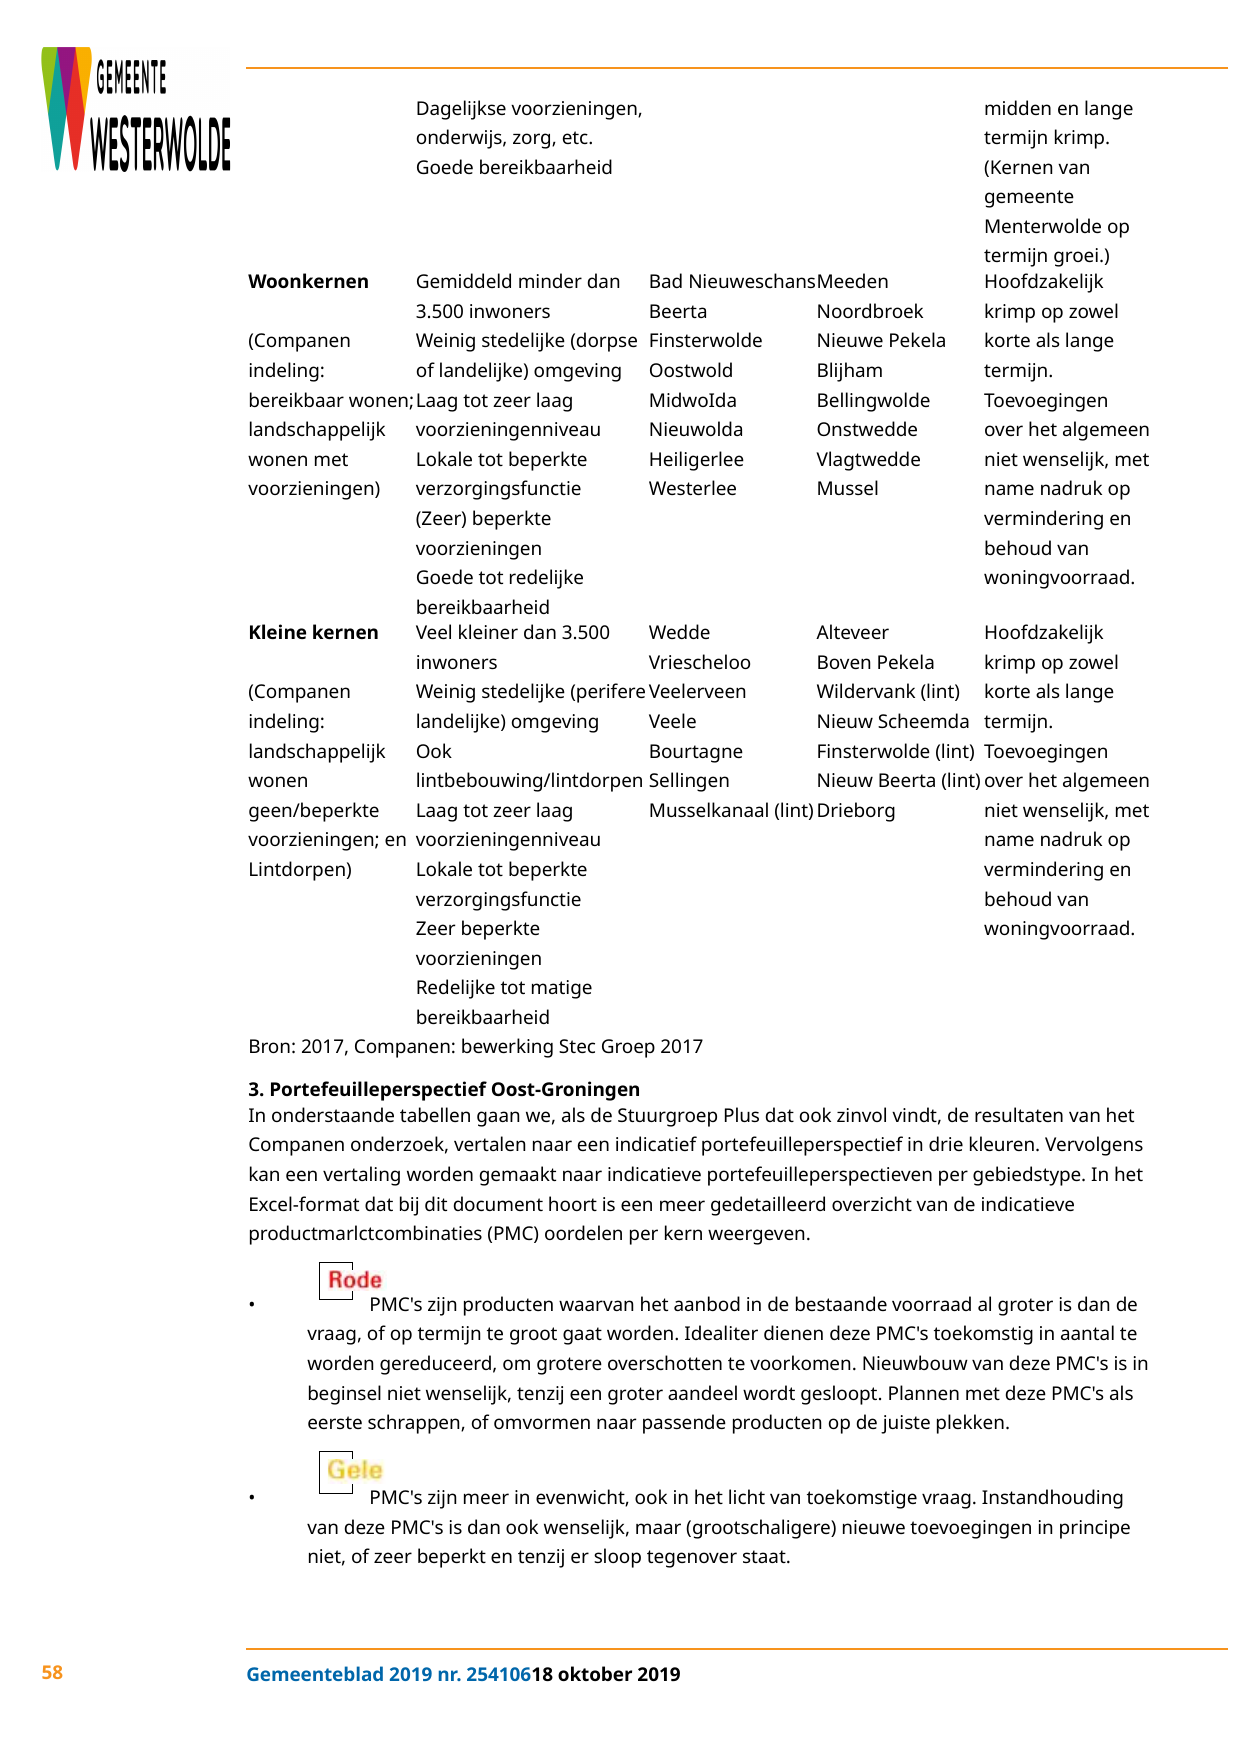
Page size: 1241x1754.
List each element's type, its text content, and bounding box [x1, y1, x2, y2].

table_cell [816, 95, 984, 268]
text In onderstaande tabellen gaan we, als de Stuurgroep Plus dat ook zinvol vindt, de resultaten van het Companen onderzoek, vertalen naar een indicatief portefeuilleperspectief in drie kleuren. Vervolgens kan een vertaling worden gemaakt naar indicatieve portefeuilleperspectieven per gebiedstype. In het Excel-format dat bij dit document hoort is een meer gedetailleerd overzicht van de indicatieve productmarlctcombinaties (PMC) oordelen per kern weergeven. [248, 1102, 1152, 1246]
list PMC's zijn producten waarvan het aanbod in de bestaande voorraad al groter is dan de vraag, of op termijn te groot gaat worden. Idealiter dienen deze PMC's toekomstig in aantal te worden gereduceerd, om grotere overschotten te voorkomen. Nieuwbouw van deze PMC's is in beginsel niet wenselijk, tenzij een groter aandeel wordt gesloopt. Plannen met deze PMC's als eerste schrappen, of omvormen naar passende producten op de juiste plekken. [248, 1250, 1152, 1435]
table_cell [248, 95, 416, 268]
list PMC's zijn meer in evenwicht, ook in het licht van toekomstige vraag. Instandhouding van deze PMC's is dan ook wenselijk, maar (grootschaligere) nieuwe toevoegingen in principe niet, of zeer beperkt en tenzij er sloop tegenover staat. [248, 1439, 1152, 1569]
table_cell Hoofdzakelijk krimp op zowel korte als lange termijn. Toevoegingen over het algemeen niet wenselijk, met name nadruk op vermindering en behoud van woningvoorraad. [984, 269, 1152, 619]
table_cell Alteveer Boven Pekela Wildervank (lint) Nieuw Scheemda Finsterwolde (lint) Nieuw Beerta (lint) Drieborg [816, 620, 984, 1030]
text Bron: 2017, Companen: bewerking Stec Groep 2017 [248, 1033, 1152, 1059]
text 3. Portefeuilleperspectief Oost-Groningen [248, 1076, 1152, 1102]
table_cell Veel kleiner dan 3.500 inwoners Weinig stedelijke (perifere landelijke) omgeving Ook lintbebouwing/lintdorpen Laag tot zeer laag voorzieningenniveau Lokale tot beperkte verzorgingsfunctie Zeer beperkte voorzieningen Redelijke tot matige bereikbaarheid [416, 620, 649, 1030]
table_cell midden en lange termijn krimp. (Kernen van gemeente Menterwolde op termijn groei.) [984, 95, 1152, 268]
table_cell [649, 95, 816, 268]
table_cell Woonkernen (Companen indeling: bereikbaar wonen; landschappelijk wonen met voorzieningen) [248, 269, 416, 619]
table_cell Meeden Noordbroek Nieuwe Pekela Blijham Bellingwolde Onstwedde Vlagtwedde Mussel [816, 269, 984, 619]
table_cell Wedde Vriescheloo Veelerveen Veele Bourtagne Sellingen Musselkanaal (lint) [649, 620, 816, 1030]
picture [327, 1270, 387, 1291]
table_cell Bad Nieuweschans Beerta Finsterwolde Oostwold MidwoIda Nieuwolda Heiligerlee Westerlee [649, 269, 816, 619]
picture [327, 1459, 387, 1484]
table_cell Kleine kernen (Companen indeling: landschappelijk wonen geen/beperkte voorzieningen; en Lintdorpen) [248, 620, 416, 1030]
picture [41, 47, 231, 172]
table_cell Dagelijkse voorzieningen, onderwijs, zorg, etc. Goede bereikbaarheid [416, 95, 649, 268]
table_cell Hoofdzakelijk krimp op zowel korte als lange termijn. Toevoegingen over het algemeen niet wenselijk, met name nadruk op vermindering en behoud van woningvoorraad. [984, 620, 1152, 1030]
table_cell Gemiddeld minder dan 3.500 inwoners Weinig stedelijke (dorpse of landelijke) omgeving Laag tot zeer laag voorzieningenniveau Lokale tot beperkte verzorgingsfunctie (Zeer) beperkte voorzieningen Goede tot redelijke bereikbaarheid [416, 269, 649, 619]
